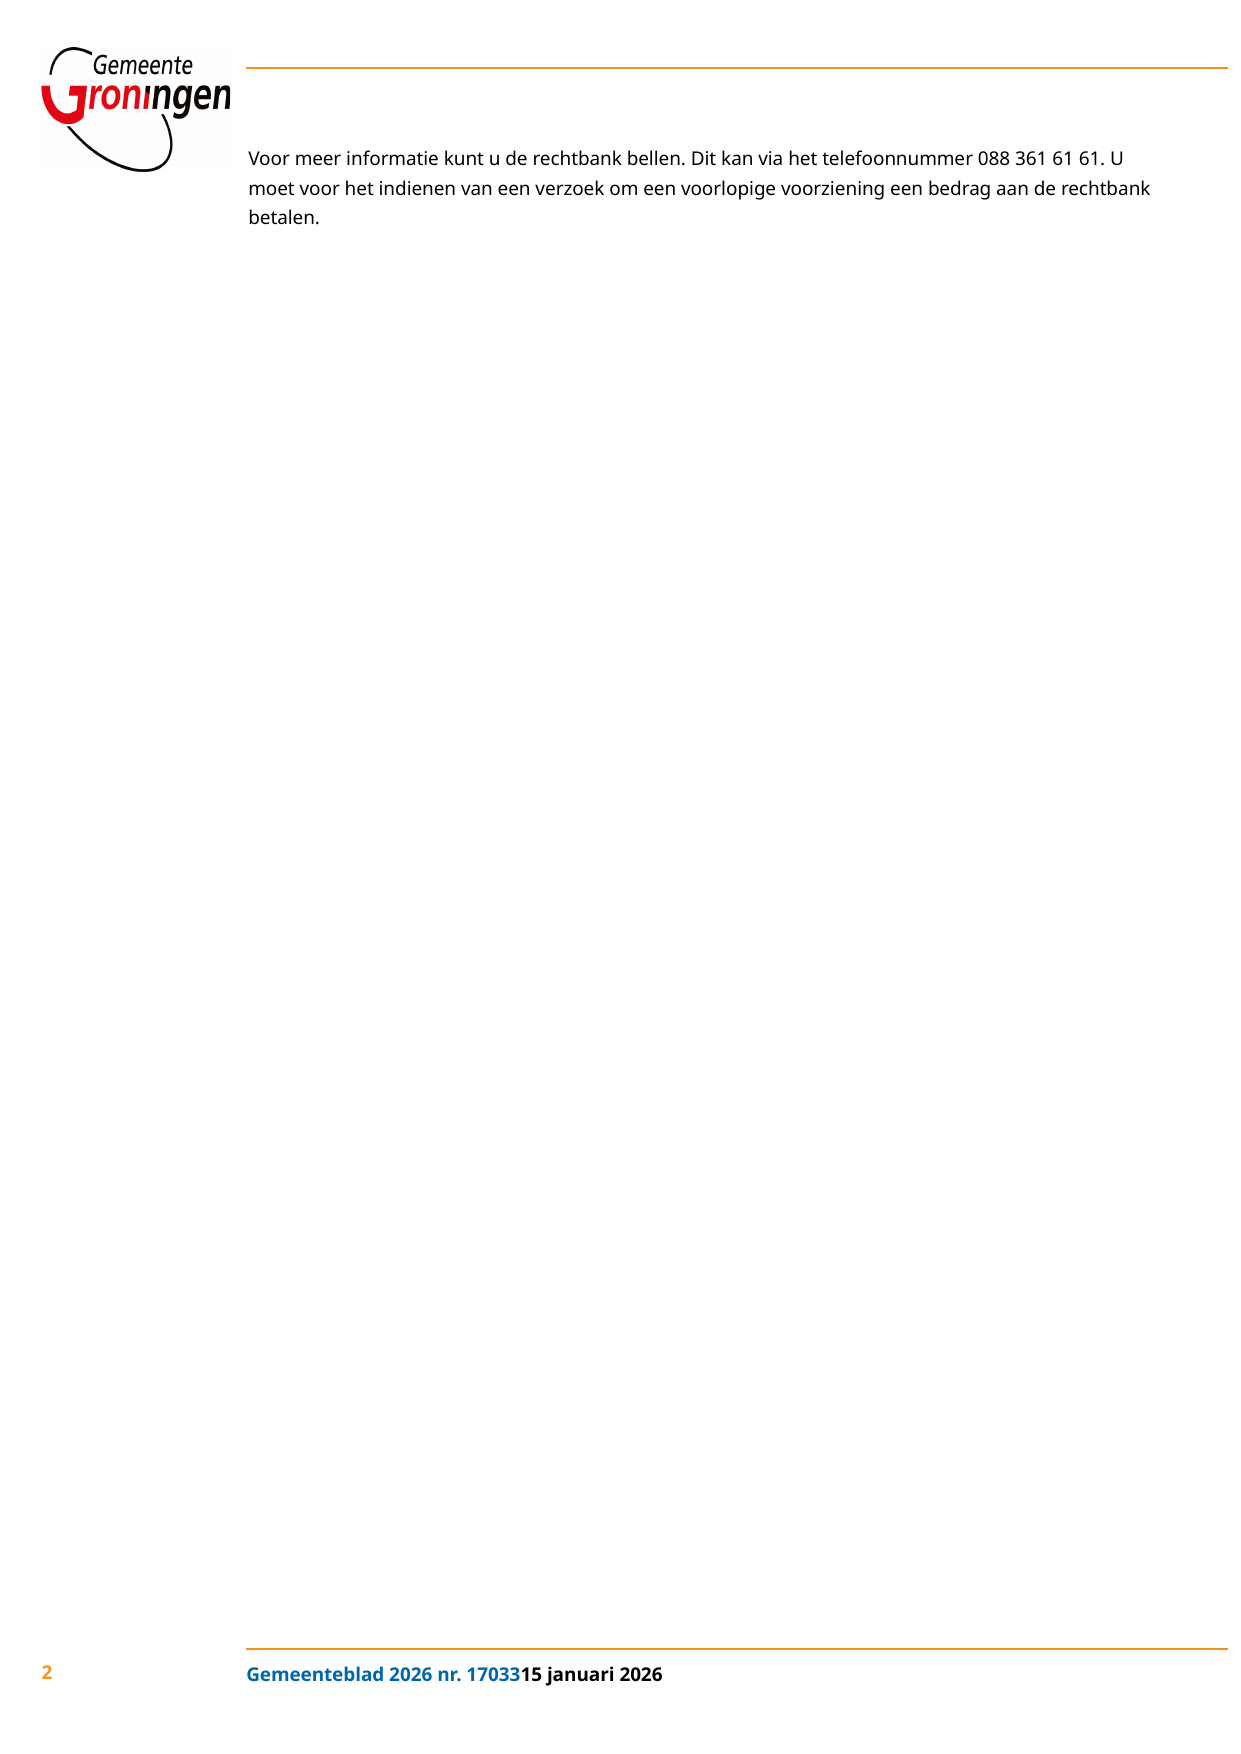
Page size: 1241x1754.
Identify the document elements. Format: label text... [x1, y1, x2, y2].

picture [41, 47, 231, 172]
text Voor meer informatie kunt u de rechtbank bellen. Dit kan via het telefoonnummer 088 361 61 61. U moet voor het indienen van een verzoek om een voorlopige voorziening een bedrag aan de rechtbank betalen. [248, 145, 1152, 230]
